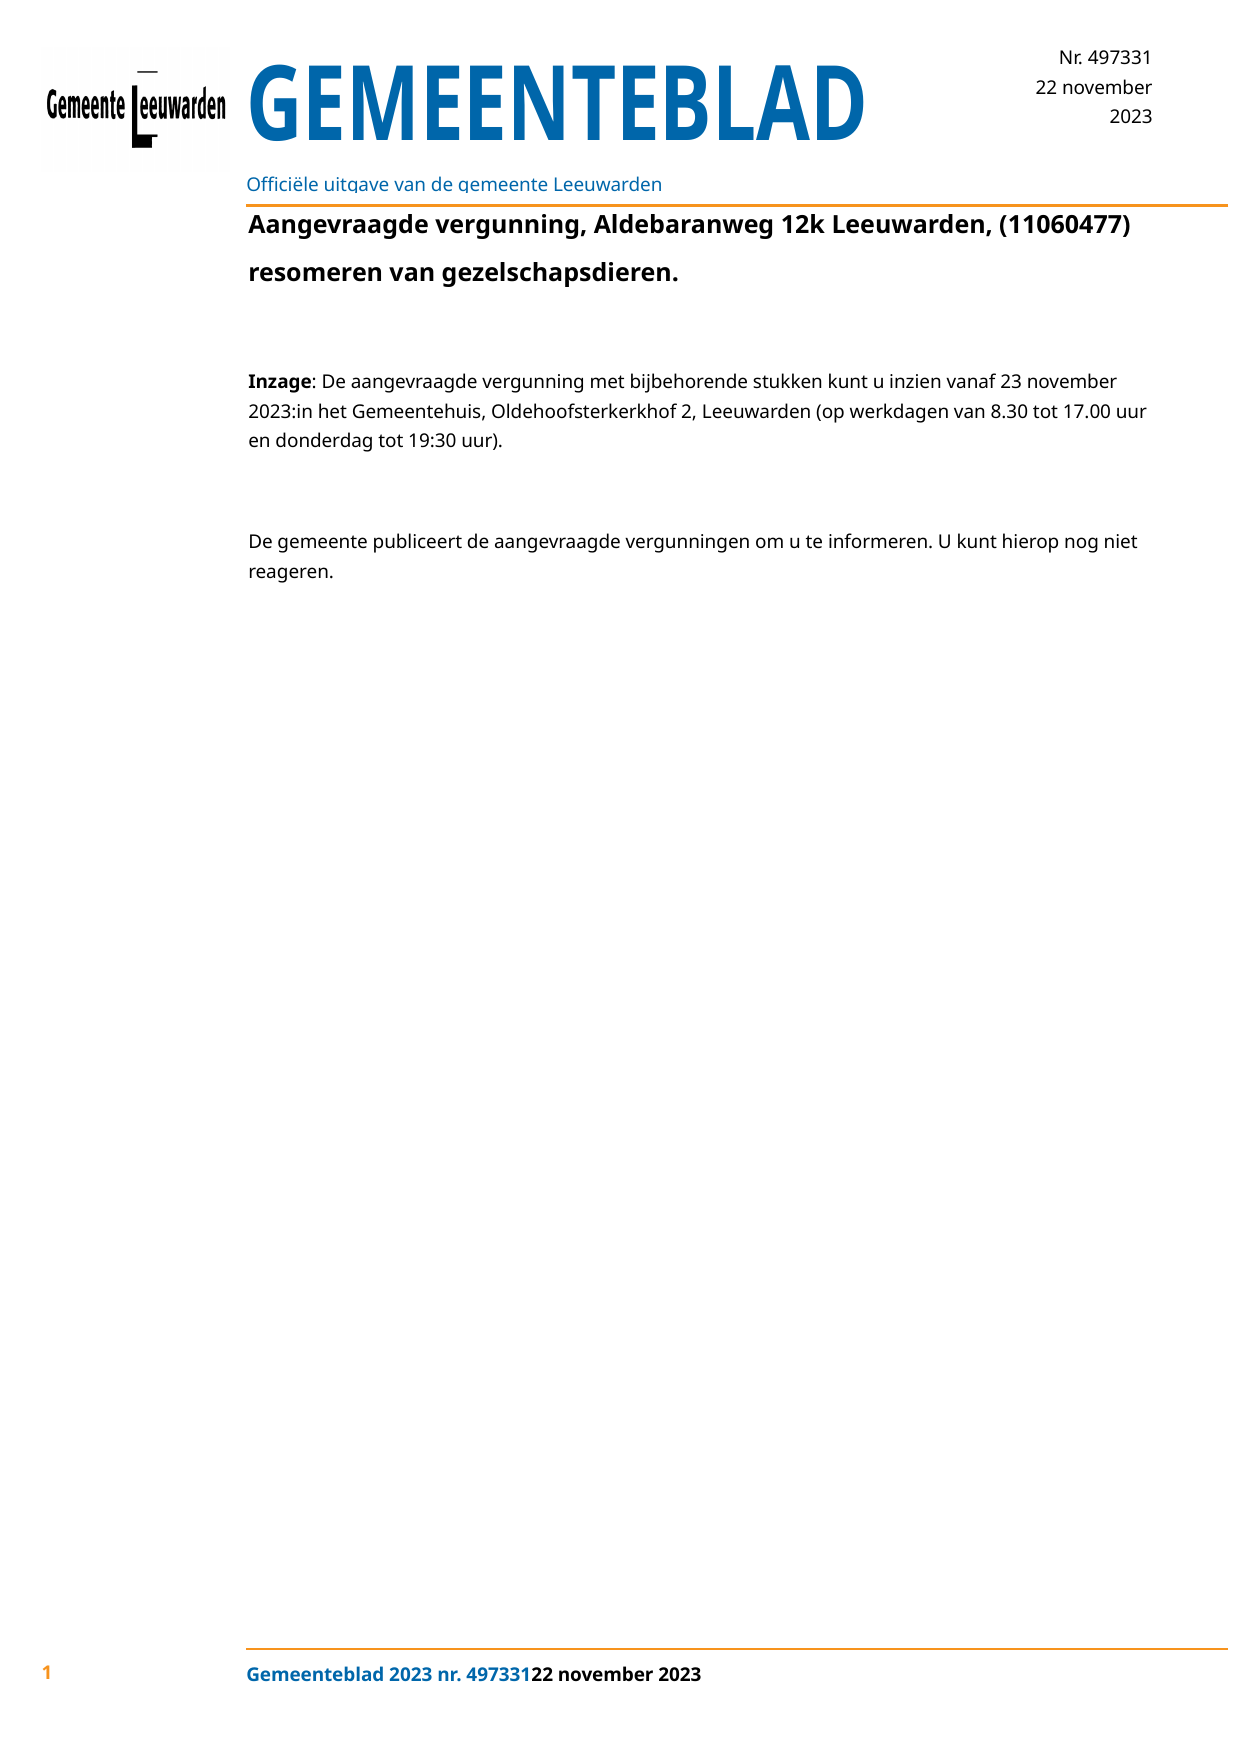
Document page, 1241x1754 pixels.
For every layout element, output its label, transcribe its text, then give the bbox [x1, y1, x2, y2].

text Aangevraagde vergunning, Aldebaranweg 12k Leeuwarden, (11060477) resomeren van gezelschapsdieren. [248, 207, 1152, 288]
picture [41, 47, 231, 172]
text Inzage: De aangevraagde vergunning met bijbehorende stukken kunt u inzien vanaf 23 november 2023:in het Gemeentehuis, Oldehoofsterkerkhof 2, Leeuwarden (op werkdagen van 8.30 tot 17.00 uur en donderdag tot 19:30 uur). [248, 368, 1152, 453]
text De gemeente publiceert de aangevraagde vergunningen om u te informeren. U kunt hierop nog niet reageren. [248, 528, 1152, 584]
